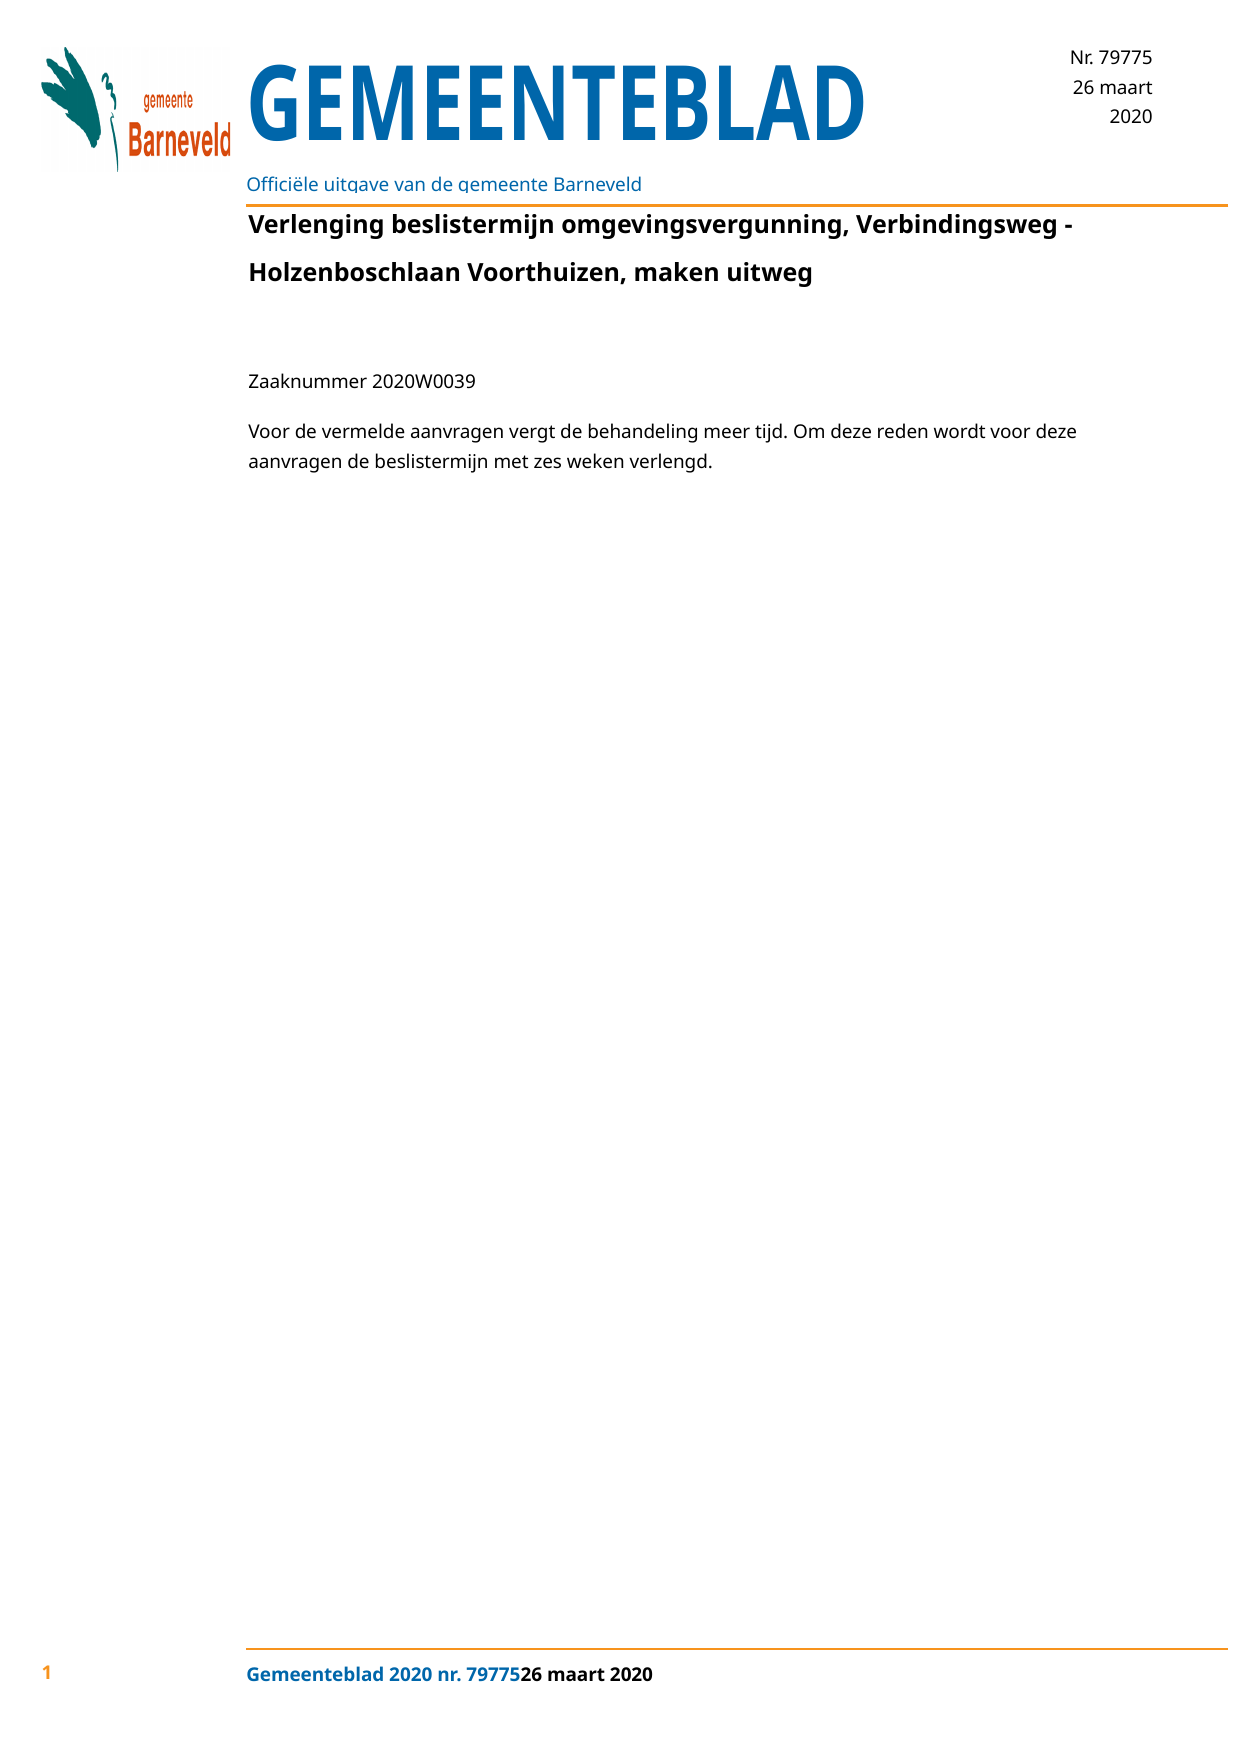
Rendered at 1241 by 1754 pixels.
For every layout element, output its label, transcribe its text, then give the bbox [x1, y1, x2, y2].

text Zaaknummer 2020W0039 [248, 368, 1152, 394]
picture [41, 47, 231, 172]
text Voor de vermelde aanvragen vergt de behandeling meer tijd. Om deze reden wordt voor deze aanvragen de beslistermijn met zes weken verlengd. [248, 419, 1152, 474]
text Verlenging beslistermijn omgevingsvergunning, Verbindingsweg - Holzenboschlaan Voorthuizen, maken uitweg [248, 207, 1152, 288]
